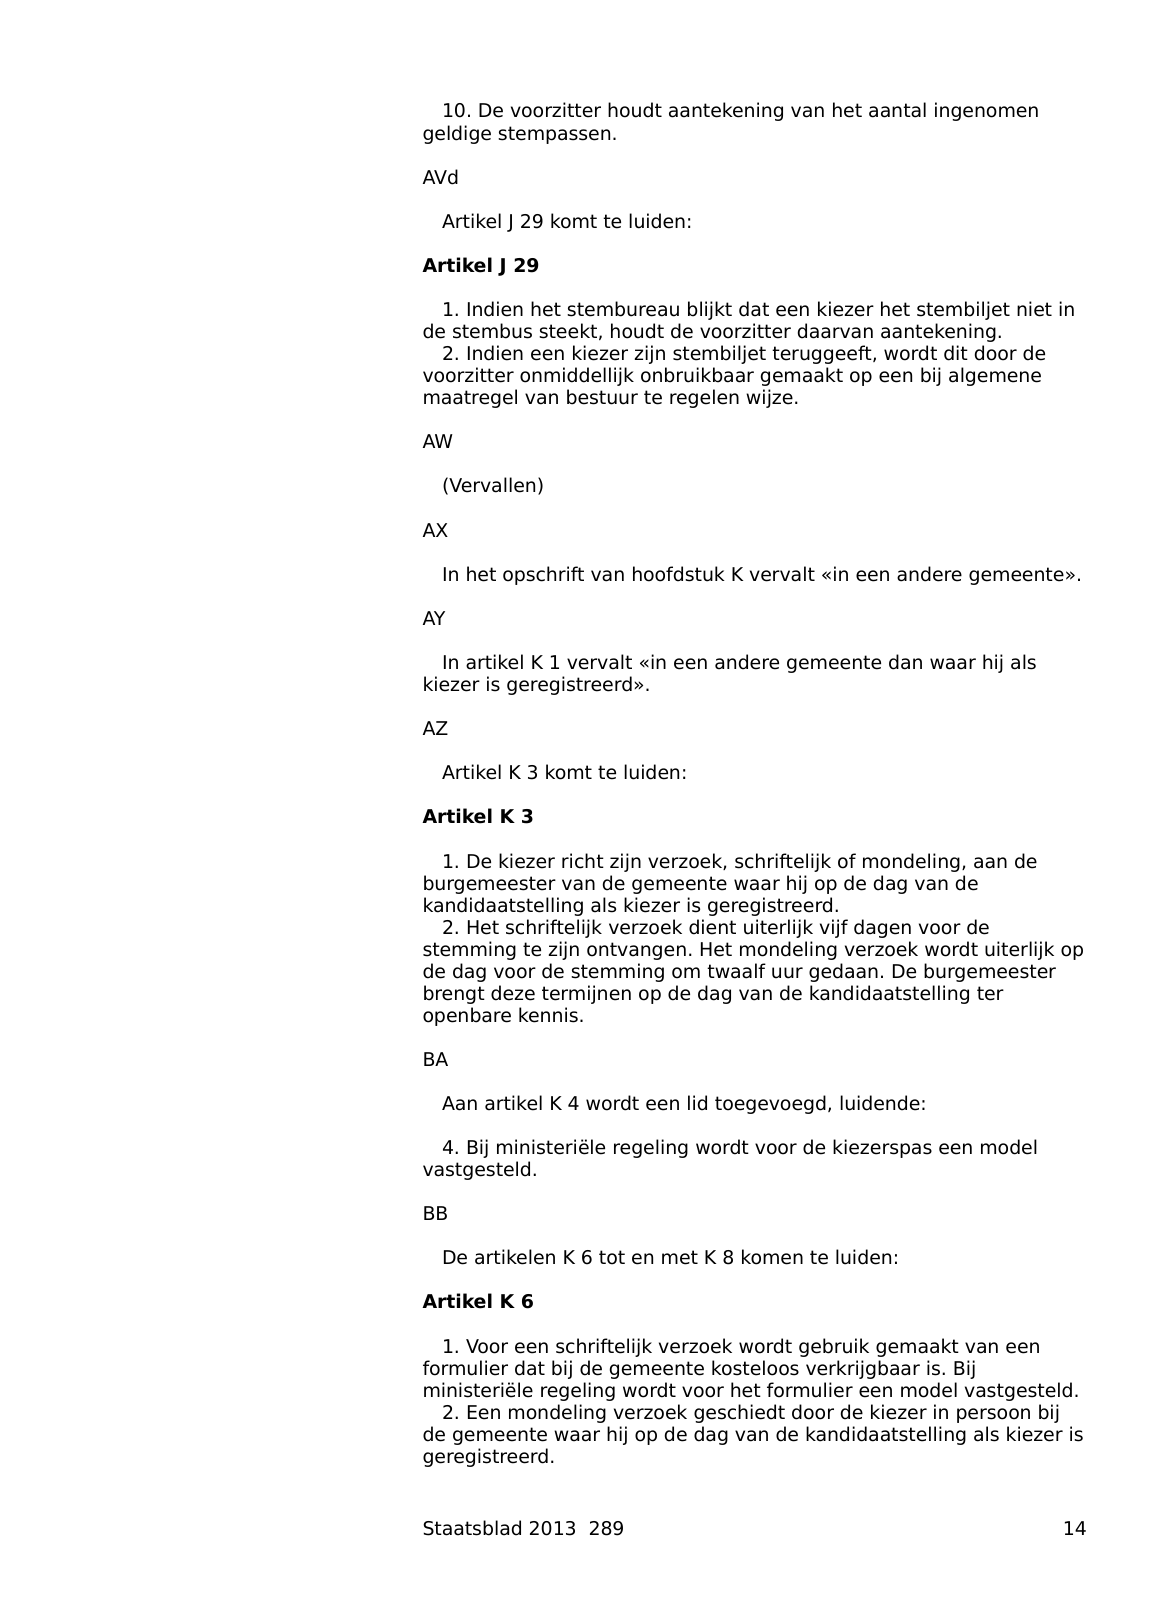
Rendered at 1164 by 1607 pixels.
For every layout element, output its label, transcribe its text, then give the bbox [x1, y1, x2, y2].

text BA [422, 1049, 1087, 1071]
text 2. Het schriftelijk verzoek dient uiterlijk vijf dagen voor de stemming te zijn ontvangen. Het mondeling verzoek wordt uiterlijk op de dag voor de stemming om twaalf uur gedaan. De burgemeester brengt deze termijnen op de dag van de kandidaatstelling ter openbare kennis. [422, 917, 1087, 1026]
text Artikel J 29 komt te luiden: [422, 211, 1087, 233]
text In artikel K 1 vervalt «in een andere gemeente dan waar hij als kiezer is geregistreerd». [422, 652, 1087, 696]
text 1. Voor een schriftelijk verzoek wordt gebruik gemaakt van een formulier dat bij de gemeente kosteloos verkrijgbaar is. Bij ministeriële regeling wordt voor het formulier een model vastgesteld. [422, 1336, 1087, 1402]
text Artikel K 3 komt te luiden: [422, 762, 1087, 784]
subtitle Artikel K 6 [422, 1291, 1087, 1313]
text (Vervallen) [422, 475, 1087, 497]
text AW [422, 431, 1087, 453]
text 1. Indien het stembureau blijkt dat een kiezer het stembiljet niet in de stembus steekt, houdt de voorzitter daarvan aantekening. [422, 299, 1087, 343]
text 10. De voorzitter houdt aantekening van het aantal ingenomen geldige stempassen. [422, 100, 1087, 144]
text AY [422, 608, 1087, 630]
text De artikelen K 6 tot en met K 8 komen te luiden: [422, 1247, 1087, 1269]
subtitle Artikel K 3 [422, 806, 1087, 828]
text 2. Indien een kiezer zijn stembiljet teruggeeft, wordt dit door de voorzitter onmiddellijk onbruikbaar gemaakt op een bij algemene maatregel van bestuur te regelen wijze. [422, 343, 1087, 409]
text AX [422, 519, 1087, 541]
text 4. Bij ministeriële regeling wordt voor de kiezerspas een model vastgesteld. [422, 1137, 1087, 1181]
text In het opschrift van hoofdstuk K vervalt «in een andere gemeente». [422, 564, 1087, 586]
text Aan artikel K 4 wordt een lid toegevoegd, luidende: [422, 1093, 1087, 1115]
subtitle Artikel J 29 [422, 255, 1087, 277]
text BB [422, 1203, 1087, 1225]
text AVd [422, 167, 1087, 188]
text AZ [422, 718, 1087, 740]
text 1. De kiezer richt zijn verzoek, schriftelijk of mondeling, aan de burgemeester van de gemeente waar hij op de dag van de kandidaatstelling als kiezer is geregistreerd. [422, 851, 1087, 917]
text 2. Een mondeling verzoek geschiedt door de kiezer in persoon bij de gemeente waar hij op de dag van de kandidaatstelling als kiezer is geregistreerd. [422, 1402, 1087, 1467]
